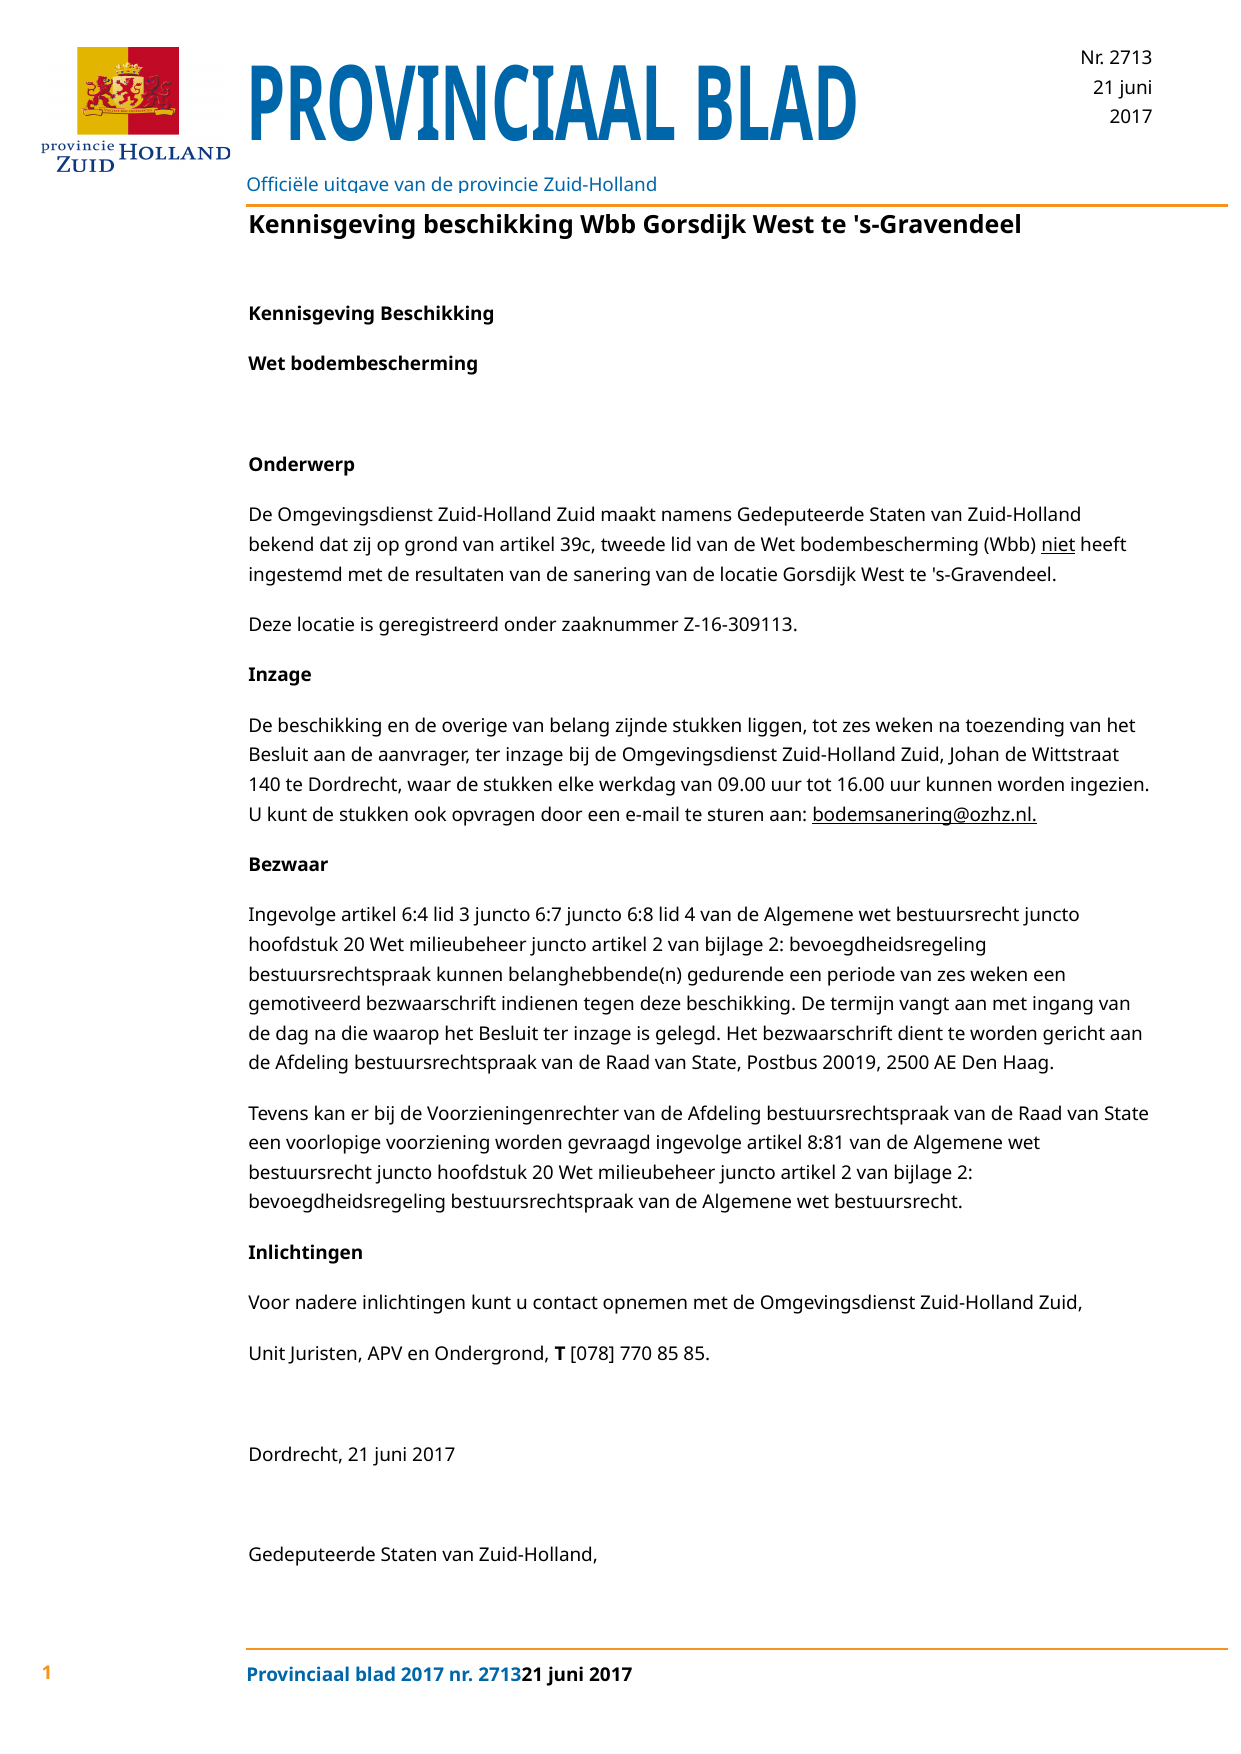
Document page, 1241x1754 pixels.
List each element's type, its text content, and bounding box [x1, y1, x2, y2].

text Bezwaar [248, 851, 1152, 877]
text Wet bodembescherming [248, 350, 1152, 376]
text Gedeputeerde Staten van Zuid-Holland, [248, 1542, 1152, 1567]
text Dordrecht, 21 juni 2017 [248, 1441, 1152, 1466]
text Deze locatie is geregistreerd onder zaaknummer Z-16-309113. [248, 611, 1152, 637]
text De beschikking en de overige van belang zijnde stukken liggen, tot zes weken na toezending van het Besluit aan de aanvrager, ter inzage bij de Omgevingsdienst Zuid-Holland Zuid, Johan de Wittstraat 140 te Dordrecht, waar de stukken elke werkdag van 09.00 uur tot 16.00 uur kunnen worden ingezien. U kunt de stukken ook opvragen door een e-mail te sturen aan: bodemsanering@ozhz.nl. [248, 712, 1152, 826]
text Ingevolge artikel 6:4 lid 3 juncto 6:7 juncto 6:8 lid 4 van de Algemene wet bestuursrecht juncto hoofdstuk 20 Wet milieubeheer juncto artikel 2 van bijlage 2: bevoegdheidsregeling bestuursrechtspraak kunnen belanghebbende(n) gedurende een periode van zes weken een gemotiveerd bezwaarschrift indienen tegen deze beschikking. De termijn vangt aan met ingang van de dag na die waarop het Besluit ter inzage is gelegd. Het bezwaarschrift dient te worden gericht aan de Afdeling bestuursrechtspraak van de Raad van State, Postbus 20019, 2500 AE Den Haag. [248, 902, 1152, 1075]
text Inzage [248, 662, 1152, 687]
text Tevens kan er bij de Voorzieningenrechter van de Afdeling bestuursrechtspraak van de Raad van State een voorlopige voorziening worden gevraagd ingevolge artikel 8:81 van de Algemene wet bestuursrecht juncto hoofdstuk 20 Wet milieubeheer juncto artikel 2 van bijlage 2: bevoegdheidsregeling bestuursrechtspraak van de Algemene wet bestuursrecht. [248, 1100, 1152, 1214]
text De Omgevingsdienst Zuid-Holland Zuid maakt namens Gedeputeerde Staten van Zuid-Holland bekend dat zij op grond van artikel 39c, tweede lid van de Wet bodembescherming (Wbb) niet heeft ingestemd met de resultaten van de sanering van de locatie Gorsdijk West te 's-Gravendeel. [248, 502, 1152, 586]
text Inlichtingen [248, 1239, 1152, 1265]
text Kennisgeving beschikking Wbb Gorsdijk West te 's-Gravendeel [248, 207, 1152, 241]
text Voor nadere inlichtingen kunt u contact opnemen met de Omgevingsdienst Zuid-Holland Zuid, [248, 1289, 1152, 1315]
text Onderwerp [248, 451, 1152, 477]
text Unit Juristen, APV en Ondergrond, T [078] 770 85 85. [248, 1340, 1152, 1366]
text Kennisgeving Beschikking [248, 300, 1152, 326]
picture [41, 47, 231, 172]
